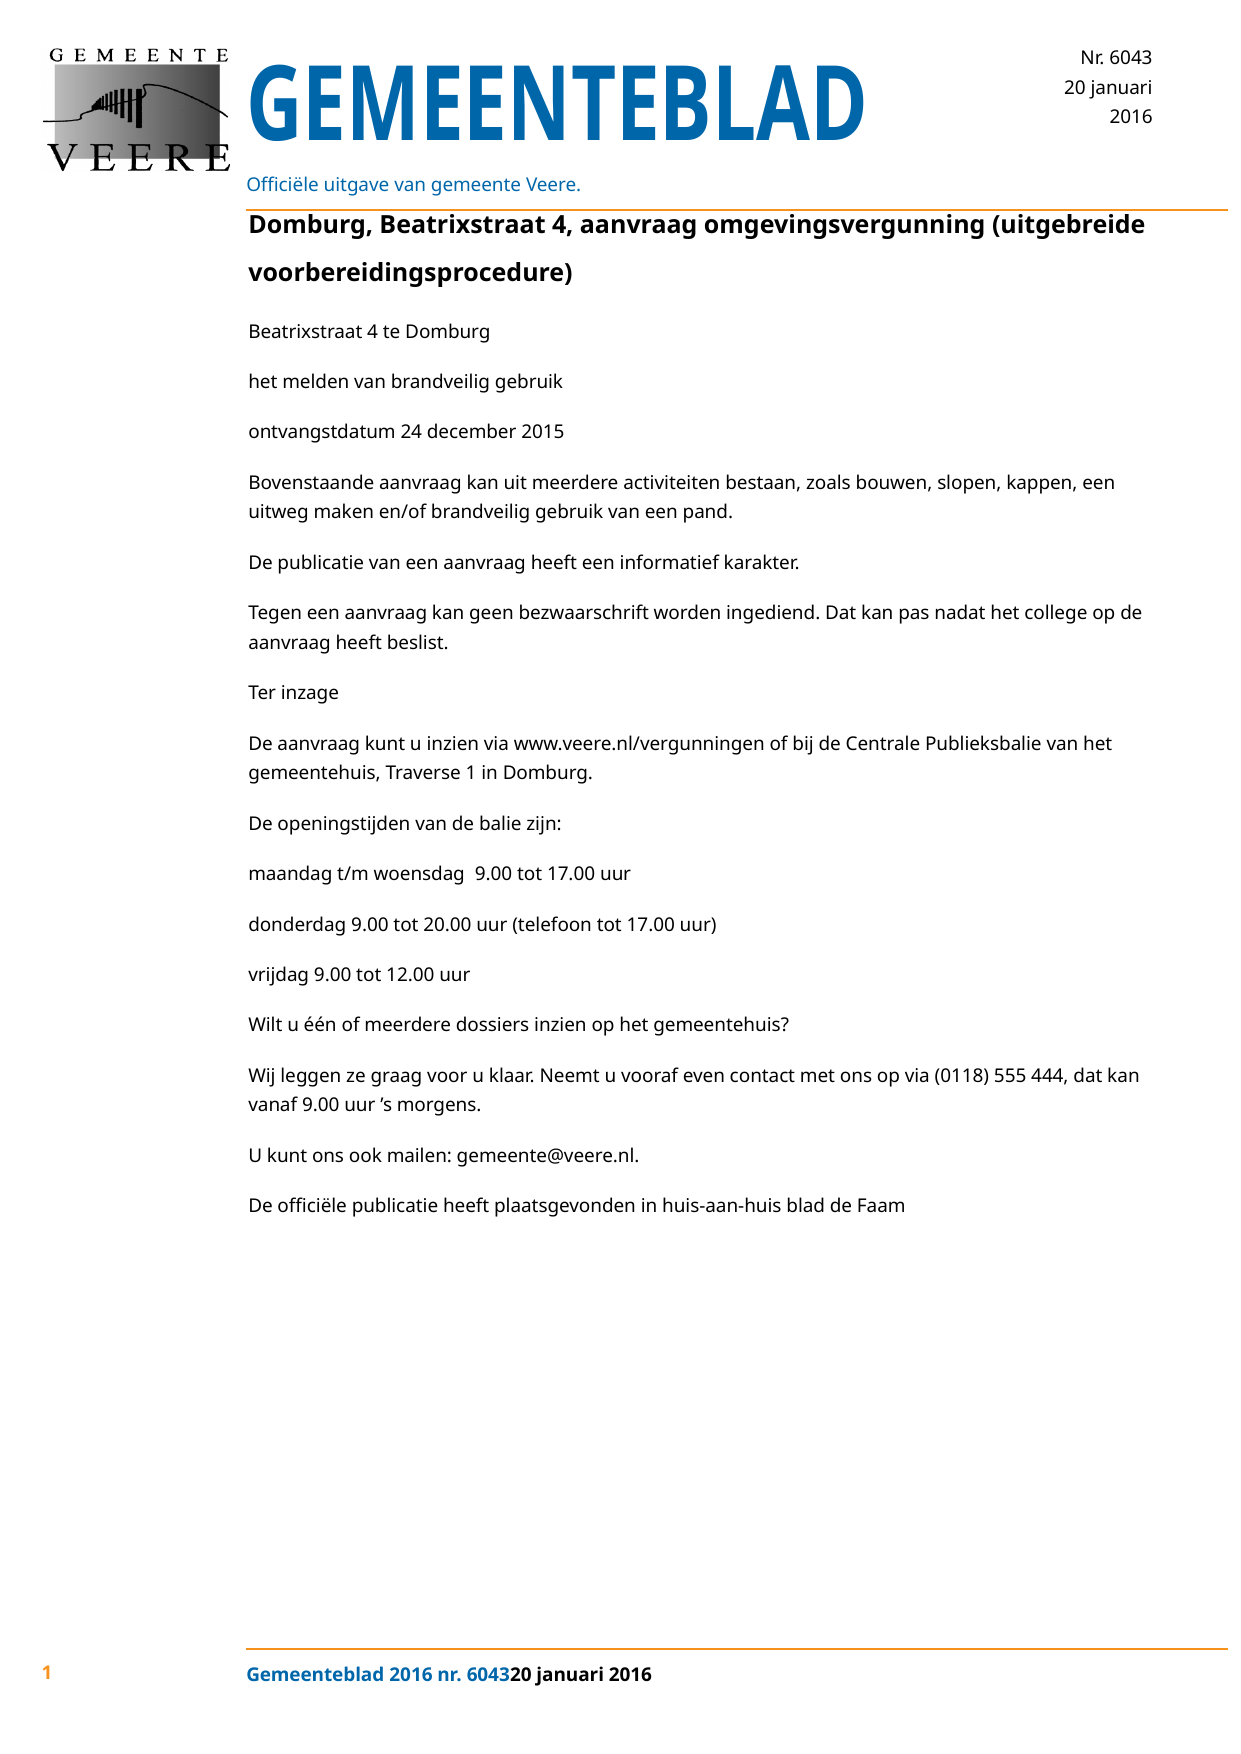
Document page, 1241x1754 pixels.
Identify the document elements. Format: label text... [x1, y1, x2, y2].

text Beatrixstraat 4 te Domburg [248, 318, 1152, 344]
picture [41, 47, 231, 172]
text ontvangstdatum 24 december 2015 [248, 419, 1152, 444]
text Ter inzage [248, 679, 1152, 705]
text De openingstijden van de balie zijn: [248, 810, 1152, 836]
text De aanvraag kunt u inzien via www.veere.nl/vergunningen of bij de Centrale Publieksbalie van het gemeentehuis, Traverse 1 in Domburg. [248, 730, 1152, 785]
text Tegen een aanvraag kan geen bezwaarschrift worden ingediend. Dat kan pas nadat het college op de aanvraag heeft beslist. [248, 599, 1152, 655]
text donderdag 9.00 tot 20.00 uur (telefoon tot 17.00 uur) [248, 911, 1152, 937]
text maandag t/m woensdag 9.00 tot 17.00 uur [248, 860, 1152, 886]
text Wilt u één of meerdere dossiers inzien op het gemeentehuis? [248, 1012, 1152, 1037]
text Domburg, Beatrixstraat 4, aanvraag omgevingsvergunning (uitgebreide voorbereidingsprocedure) [248, 211, 1152, 288]
text Wij leggen ze graag voor u klaar. Neemt u vooraf even contact met ons op via (0118) 555 444, dat kan vanaf 9.00 uur ’s morgens. [248, 1062, 1152, 1117]
text De officiële publicatie heeft plaatsgevonden in huis-aan-huis blad de Faam [248, 1192, 1152, 1218]
text het melden van brandveilig gebruik [248, 368, 1152, 394]
text vrijdag 9.00 tot 12.00 uur [248, 961, 1152, 987]
text De publicatie van een aanvraag heeft een informatief karakter. [248, 549, 1152, 575]
text U kunt ons ook mailen: gemeente@veere.nl. [248, 1142, 1152, 1168]
text Bovenstaande aanvraag kan uit meerdere activiteiten bestaan, zoals bouwen, slopen, kappen, een uitweg maken en/of brandveilig gebruik van een pand. [248, 469, 1152, 524]
